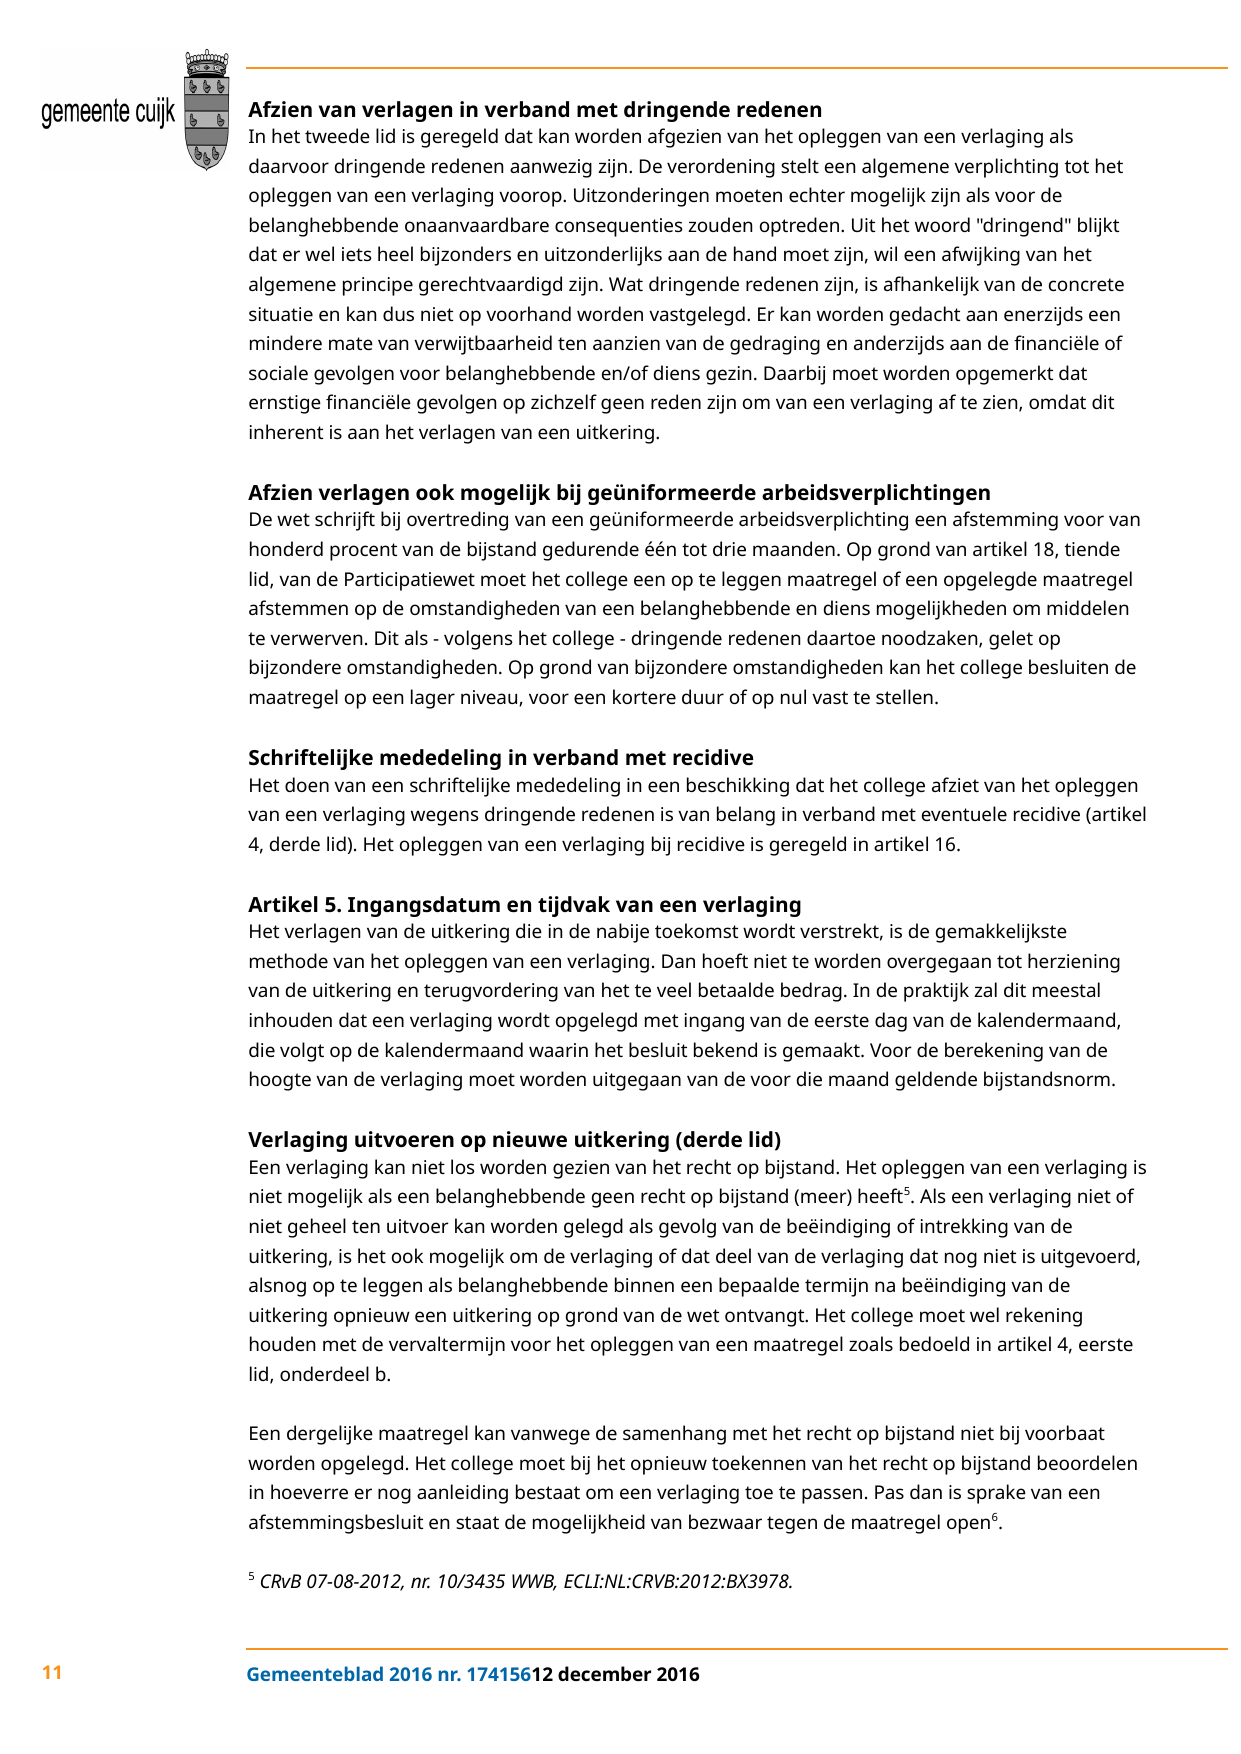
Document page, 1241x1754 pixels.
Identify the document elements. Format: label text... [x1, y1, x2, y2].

text Een dergelijke maatregel kan vanwege de samenhang met het recht op bijstand niet bij voorbaat worden opgelegd. Het college moet bij het opnieuw toekennen van het recht op bijstand beoordelen in hoeverre er nog aanleiding bestaat om een verlaging toe te passen. Pas dan is sprake van een afstemmingsbesluit en staat de mogelijkheid van bezwaar tegen de maatregel open6. [248, 1420, 1152, 1535]
text Het verlagen van de uitkering die in de nabije toekomst wordt verstrekt, is de gemakkelijkste methode van het opleggen van een verlaging. Dan hoeft niet te worden overgegaan tot herziening van de uitkering en terugvordering van het te veel betaalde bedrag. In de praktijk zal dit meestal inhouden dat een verlaging wordt opgelegd met ingang van de eerste dag van de kalendermaand, die volgt op de kalendermaand waarin het besluit bekend is gemaakt. Voor de berekening van de hoogte van de verlaging moet worden uitgegaan van de voor die maand geldende bijstandsnorm. [248, 918, 1152, 1092]
text De wet schrijft bij overtreding van een geüniformeerde arbeidsverplichting een afstemming voor van honderd procent van de bijstand gedurende één tot drie maanden. Op grond van artikel 18, tiende lid, van de Participatiewet moet het college een op te leggen maatregel of een opgelegde maatregel afstemmen op de omstandigheden van een belanghebbende en diens mogelijkheden om middelen te verwerven. Dit als - volgens het college - dringende redenen daartoe noodzaken, gelet op bijzondere omstandigheden. Op grond van bijzondere omstandigheden kan het college besluiten de maatregel op een lager niveau, voor een kortere duur of op nul vast te stellen. [248, 507, 1152, 710]
text 5 CRvB 07-08-2012, nr. 10/3435 WWB, ECLI:NL:CRVB:2012:BX3978. [248, 1568, 1152, 1594]
text Het doen van een schriftelijke mededeling in een beschikking dat het college afziet van het opleggen van een verlaging wegens dringende redenen is van belang in verband met eventuele recidive (artikel 4, derde lid). Het opleggen van een verlaging bij recidive is geregeld in artikel 16. [248, 772, 1152, 857]
text Artikel 5. Ingangsdatum en tijdvak van een verlaging [248, 890, 1152, 918]
text Schriftelijke mededeling in verband met recidive [248, 743, 1152, 772]
text Verlaging uitvoeren op nieuwe uitkering (derde lid) [248, 1126, 1152, 1154]
text Een verlaging kan niet los worden gezien van het recht op bijstand. Het opleggen van een verlaging is niet mogelijk als een belanghebbende geen recht op bijstand (meer) heeft5. Als een verlaging niet of niet geheel ten uitvoer kan worden gelegd als gevolg van de beëindiging of intrekking van de uitkering, is het ook mogelijk om de verlaging of dat deel van de verlaging dat nog niet is uitgevoerd, alsnog op te leggen als belanghebbende binnen een bepaalde termijn na beëindiging van de uitkering opnieuw een uitkering op grond van de wet ontvangt. Het college moet wel rekening houden met de vervaltermijn voor het opleggen van een maatregel zoals bedoeld in artikel 4, eerste lid, onderdeel b. [248, 1154, 1152, 1387]
picture [41, 47, 231, 172]
text Afzien van verlagen in verband met dringende redenen [248, 95, 1152, 123]
text In het tweede lid is geregeld dat kan worden afgezien van het opleggen van een verlaging als daarvoor dringende redenen aanwezig zijn. De verordening stelt een algemene verplichting tot het opleggen van een verlaging voorop. Uitzonderingen moeten echter mogelijk zijn als voor de belanghebbende onaanvaardbare consequenties zouden optreden. Uit het woord "dringend" blijkt dat er wel iets heel bijzonders en uitzonderlijks aan de hand moet zijn, wil een afwijking van het algemene principe gerechtvaardigd zijn. Wat dringende redenen zijn, is afhankelijk van de concrete situatie en kan dus niet op voorhand worden vastgelegd. Er kan worden gedacht aan enerzijds een mindere mate van verwijtbaarheid ten aanzien van de gedraging en anderzijds aan de financiële of sociale gevolgen voor belanghebbende en/of diens gezin. Daarbij moet worden opgemerkt dat ernstige financiële gevolgen op zichzelf geen reden zijn om van een verlaging af te zien, omdat dit inherent is aan het verlagen van een uitkering. [248, 123, 1152, 445]
text Afzien verlagen ook mogelijk bij geüniformeerde arbeidsverplichtingen [248, 478, 1152, 507]
